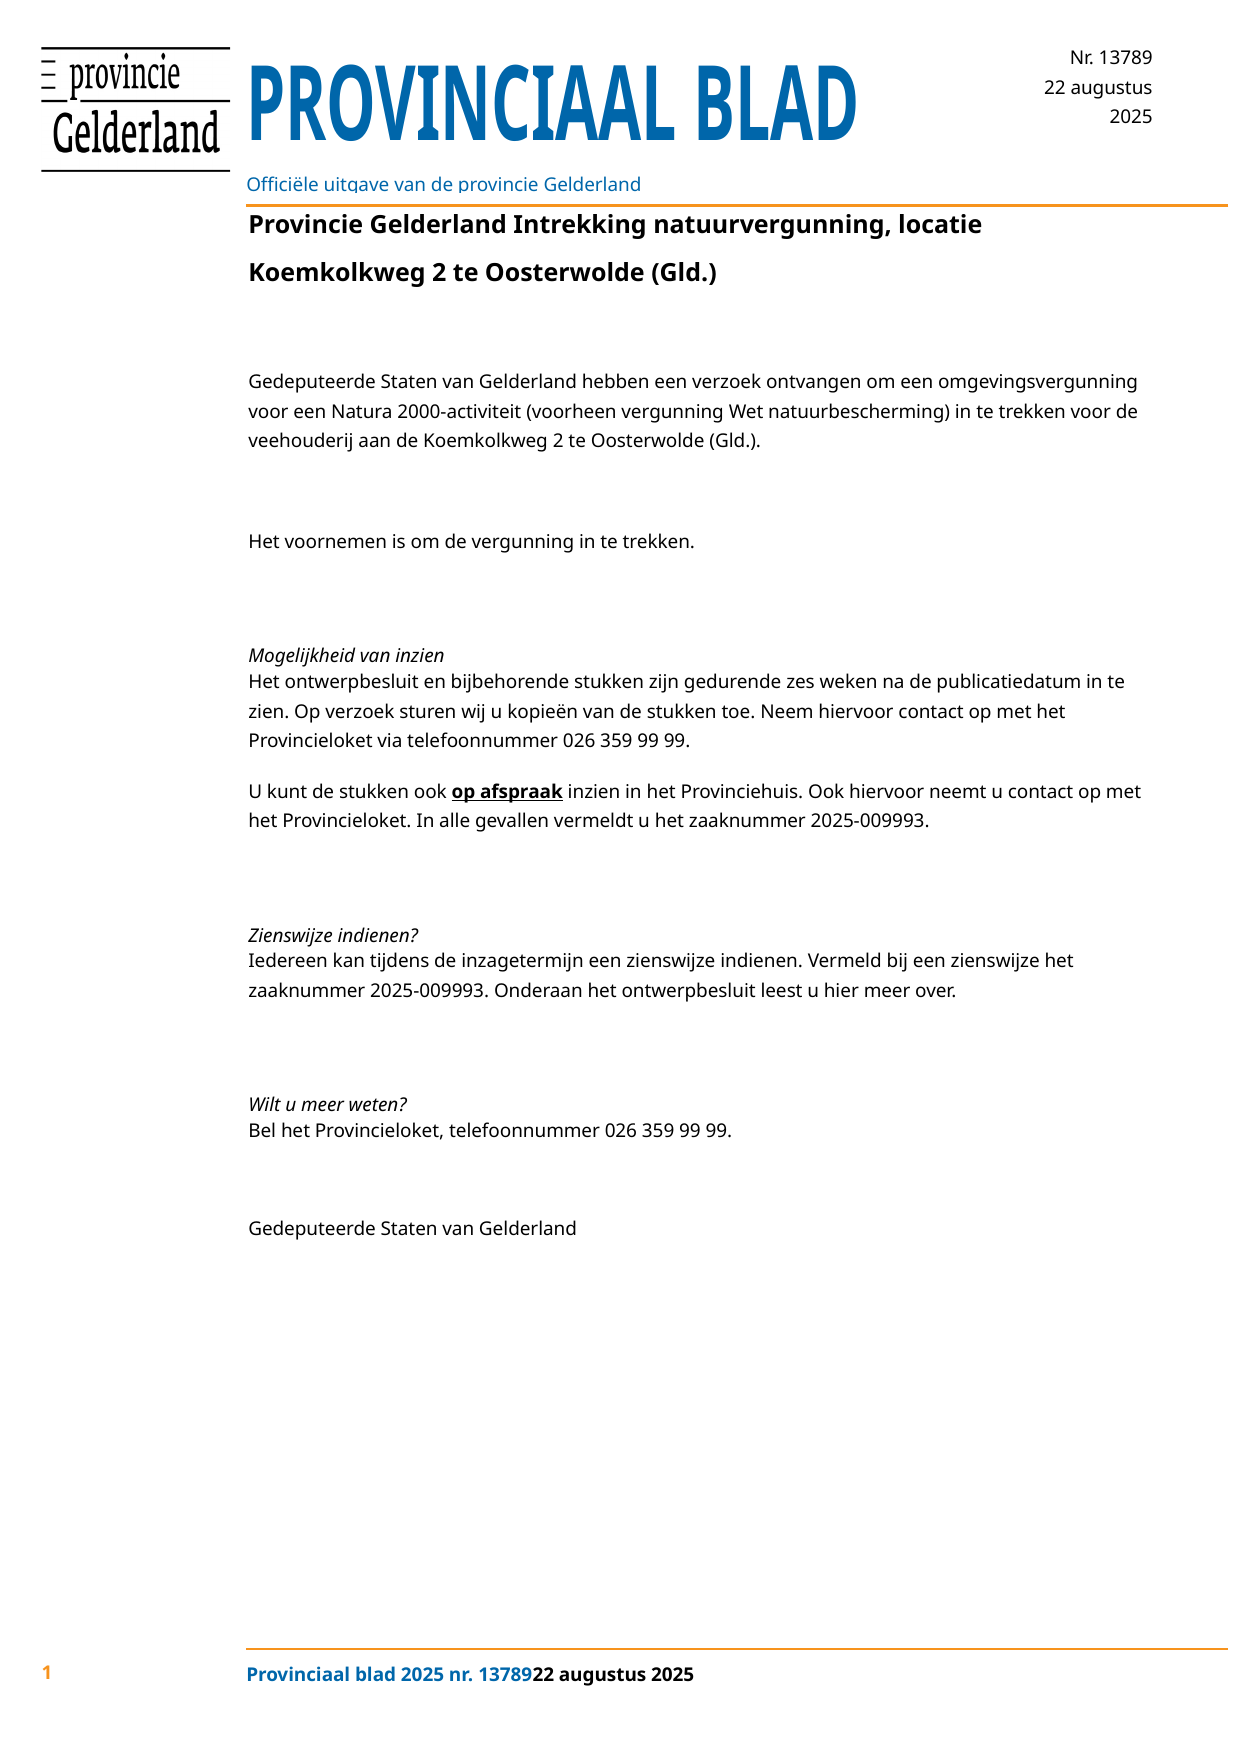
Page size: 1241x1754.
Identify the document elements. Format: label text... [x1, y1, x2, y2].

text Bel het Provincieloket, telefoonnummer 026 359 99 99. [248, 1117, 1152, 1143]
text Wilt u meer weten? [248, 1092, 1152, 1117]
text Gedeputeerde Staten van Gelderland hebben een verzoek ontvangen om een omgevingsvergunning voor een Natura 2000-activiteit (voorheen vergunning Wet natuurbescherming) in te trekken voor de veehouderij aan de Koemkolkweg 2 te Oosterwolde (Gld.). [248, 368, 1152, 453]
text Zienswijze indienen? [248, 922, 1152, 948]
text Het voornemen is om de vergunning in te trekken. [248, 528, 1152, 554]
picture [41, 47, 231, 172]
text Mogelijkheid van inzien [248, 643, 1152, 668]
text U kunt de stukken ook op afspraak inzien in het Provinciehuis. Ook hiervoor neemt u contact op met het Provincieloket. In alle gevallen vermeldt u het zaaknummer 2025-009993. [248, 778, 1152, 833]
text Iedereen kan tijdens de inzagetermijn een zienswijze indienen. Vermeld bij een zienswijze het zaaknummer 2025-009993. Onderaan het ontwerpbesluit leest u hier meer over. [248, 948, 1152, 1003]
text Het ontwerpbesluit en bijbehorende stukken zijn gedurende zes weken na de publicatiedatum in te zien. Op verzoek sturen wij u kopieën van de stukken toe. Neem hiervoor contact op met het Provincieloket via telefoonnummer 026 359 99 99. [248, 668, 1152, 753]
text Provincie Gelderland Intrekking natuurvergunning, locatie Koemkolkweg 2 te Oosterwolde (Gld.) [248, 207, 1152, 288]
text Gedeputeerde Staten van Gelderland [248, 1216, 1152, 1241]
